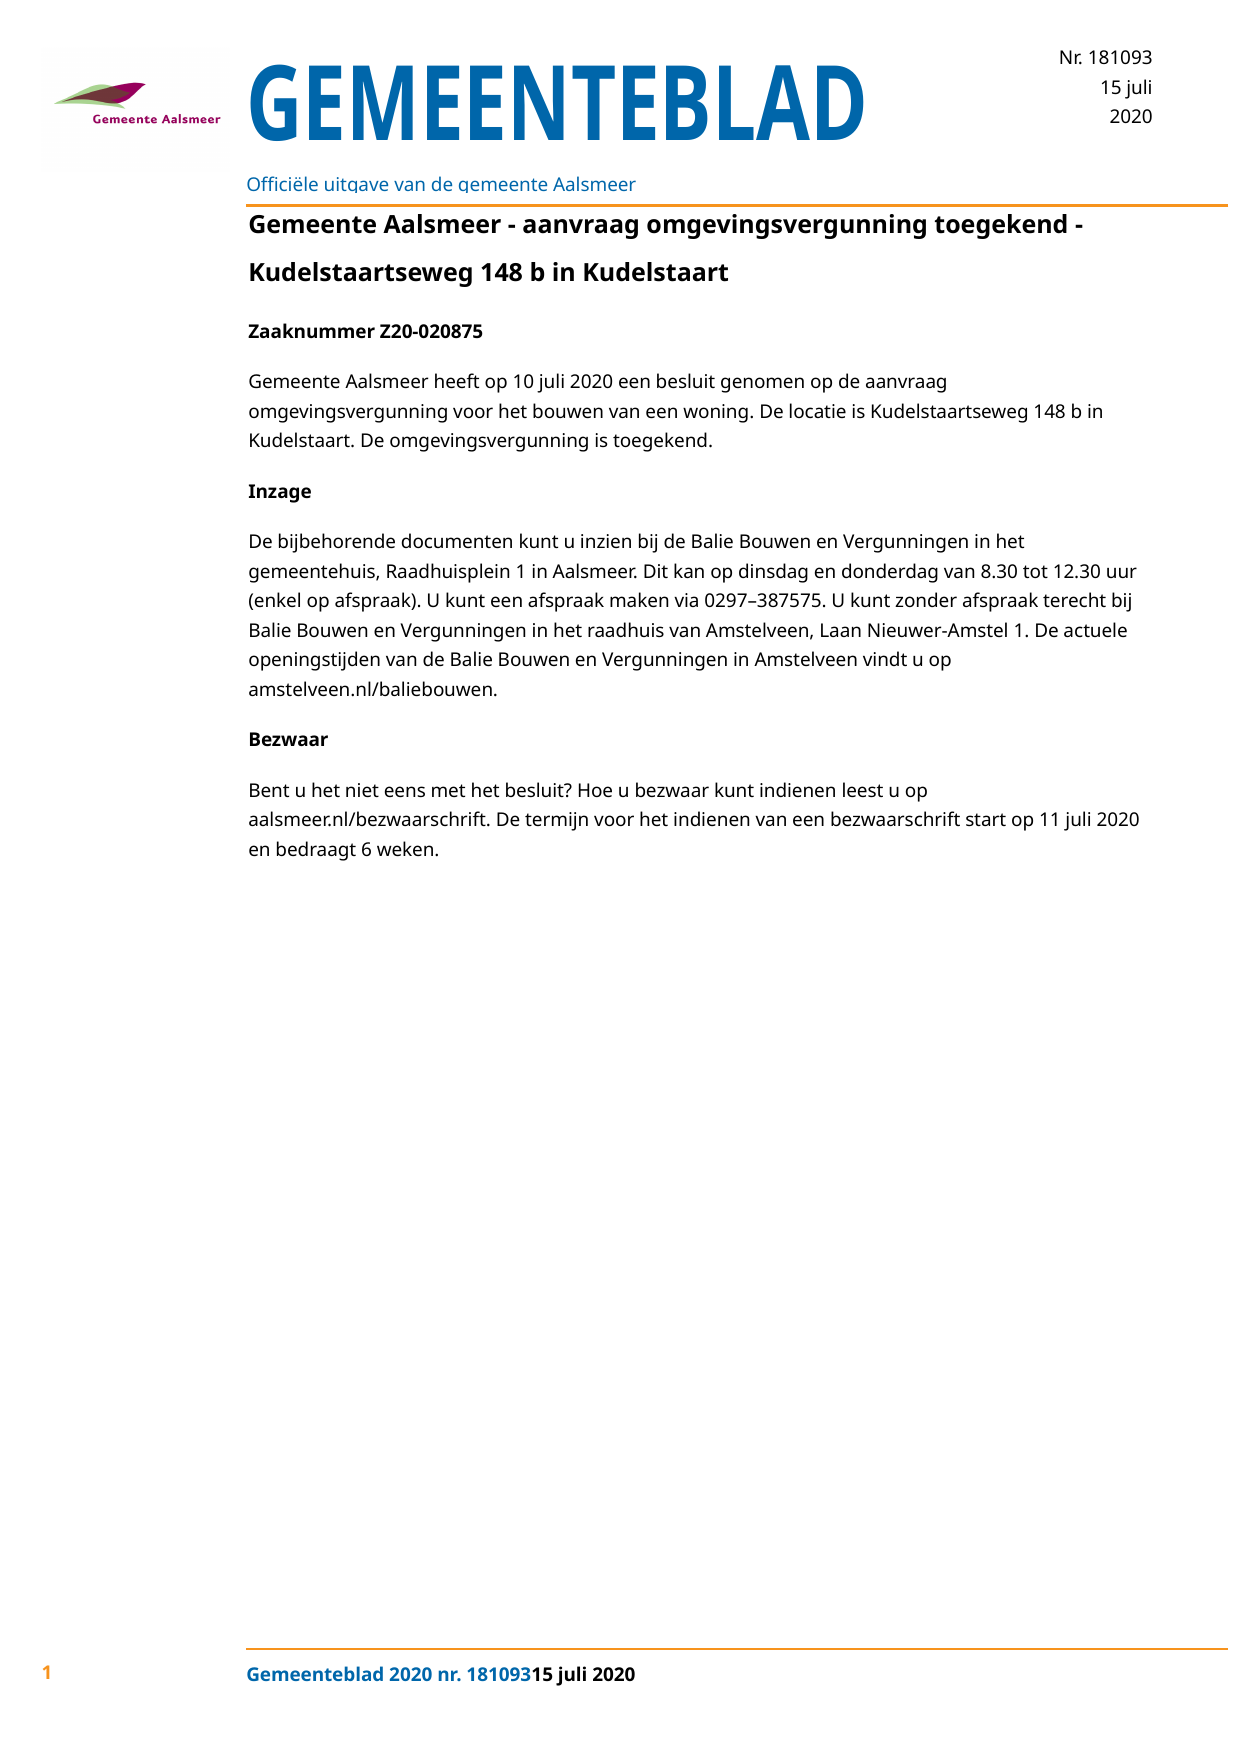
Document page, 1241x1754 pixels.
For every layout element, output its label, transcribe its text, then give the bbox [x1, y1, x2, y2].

text Bent u het niet eens met het besluit? Hoe u bezwaar kunt indienen leest u op aalsmeer.nl/bezwaarschrift. De termijn voor het indienen van een bezwaarschrift start op 11 juli 2020 en bedraagt 6 weken. [248, 777, 1152, 862]
text Zaaknummer Z20-020875 [248, 318, 1152, 344]
text Inzage [248, 478, 1152, 504]
picture [41, 47, 231, 172]
text Bezwaar [248, 727, 1152, 752]
text Gemeente Aalsmeer heeft op 10 juli 2020 een besluit genomen op de aanvraag omgevingsvergunning voor het bouwen van een woning. De locatie is Kudelstaartseweg 148 b in Kudelstaart. De omgevingsvergunning is toegekend. [248, 368, 1152, 453]
text Gemeente Aalsmeer - aanvraag omgevingsvergunning toegekend - Kudelstaartseweg 148 b in Kudelstaart [248, 207, 1152, 288]
text De bijbehorende documenten kunt u inzien bij de Balie Bouwen en Vergunningen in het gemeentehuis, Raadhuisplein 1 in Aalsmeer. Dit kan op dinsdag en donderdag van 8.30 tot 12.30 uur (enkel op afspraak). U kunt een afspraak maken via 0297–387575. U kunt zonder afspraak terecht bij Balie Bouwen en Vergunningen in het raadhuis van Amstelveen, Laan Nieuwer-Amstel 1. De actuele openingstijden van de Balie Bouwen en Vergunningen in Amstelveen vindt u op amstelveen.nl/baliebouwen. [248, 528, 1152, 702]
